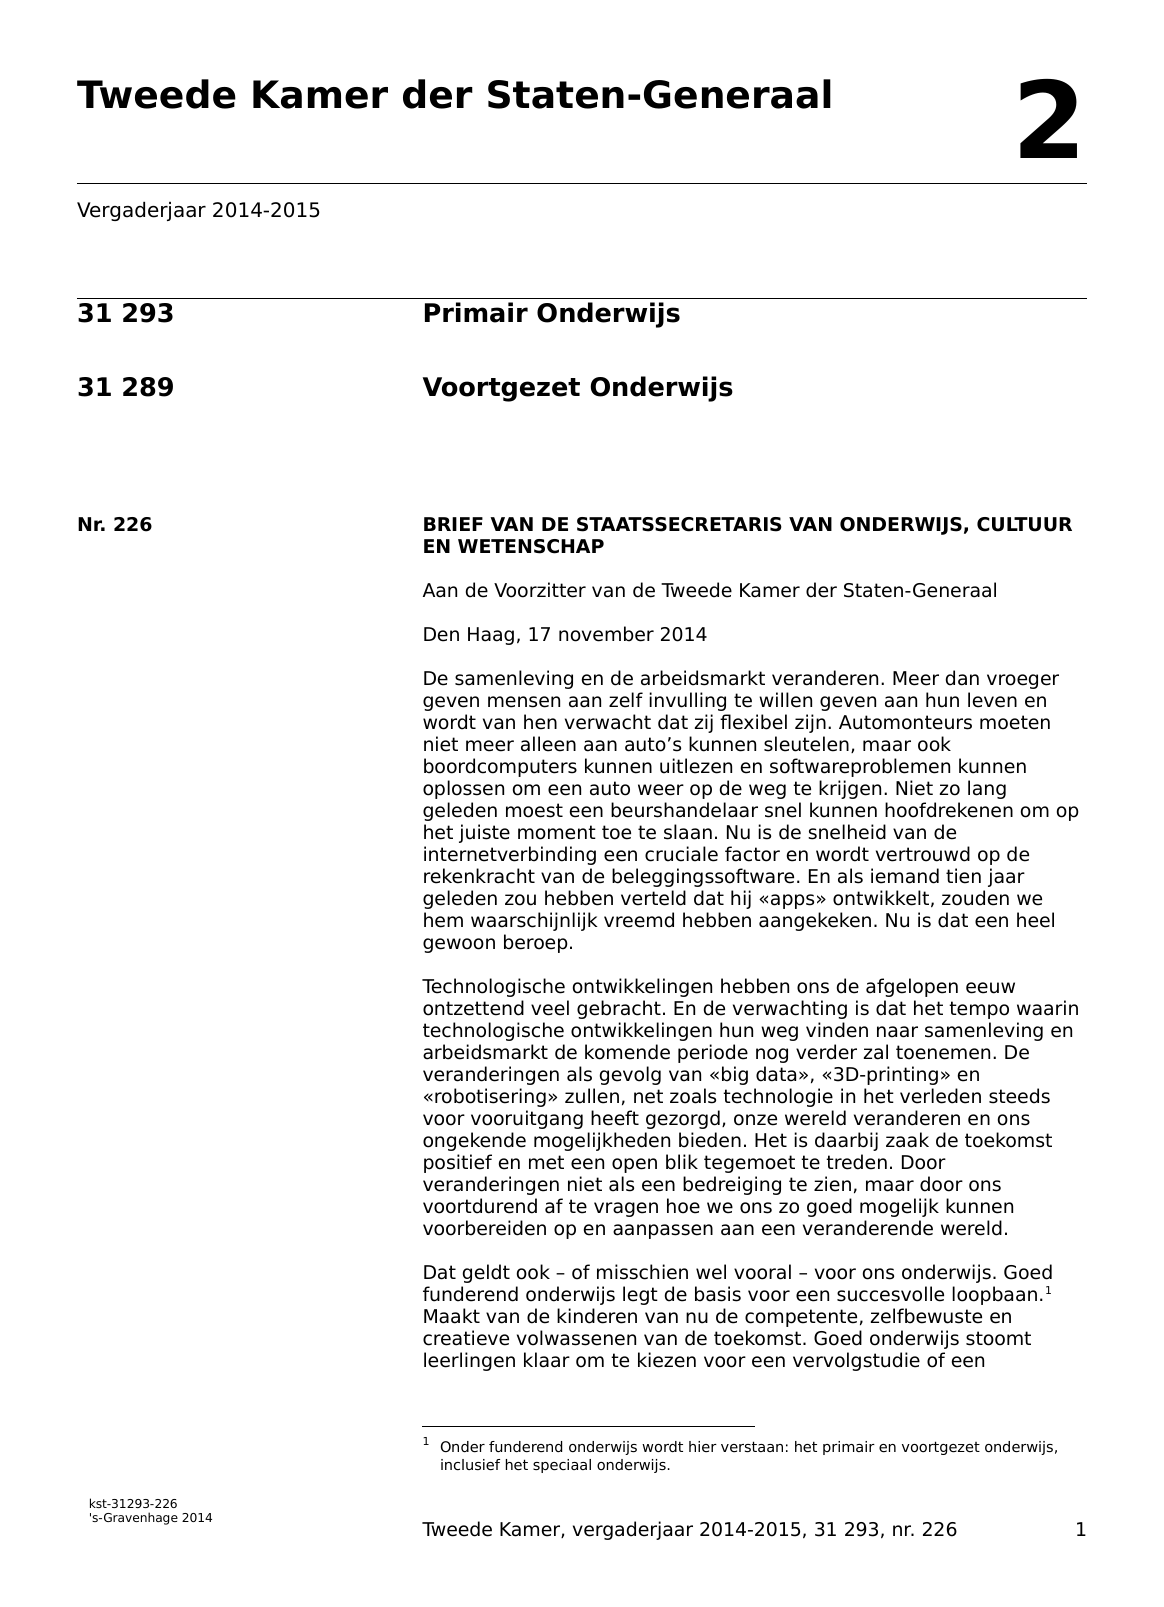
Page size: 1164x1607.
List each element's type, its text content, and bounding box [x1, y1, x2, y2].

text Den Haag, 17 november 2014 [422, 624, 1087, 646]
subtitle Nr. 226 BRIEF VAN DE STAATSSECRETARIS VAN ONDERWIJS, CULTUUR EN WETENSCHAP [77, 514, 1087, 558]
text kst-31293-226 [88, 1497, 323, 1511]
text Aan de Voorzitter van de Tweede Kamer der Staten-Generaal [422, 580, 1087, 602]
table_cell Vergaderjaar 2014-2015 [77, 184, 1087, 298]
text De samenleving en de arbeidsmarkt veranderen. Meer dan vroeger geven mensen aan zelf invulling te willen geven aan hun leven en wordt van hen verwacht dat zij flexibel zijn. Automonteurs moeten niet meer alleen aan auto’s kunnen sleutelen, maar ook boordcomputers kunnen uitlezen en softwareproblemen kunnen oplossen om een auto weer op de weg te krijgen. Niet zo lang geleden moest een beurshandelaar snel kunnen hoofdrekenen om op het juiste moment toe te slaan. Nu is de snelheid van de internetverbinding een cruciale factor en wordt vertrouwd op de rekenkracht van de beleggingssoftware. En als iemand tien jaar geleden zou hebben verteld dat hij «apps» ontwikkelt, zouden we hem waarschijnlijk vreemd hebben aangekeken. Nu is dat een heel gewoon beroep. [422, 668, 1087, 954]
table_header Tweede Kamer der Staten-Generaal [77, 59, 886, 183]
table_header 2 [886, 59, 1087, 183]
text Dat geldt ook – of misschien wel vooral – voor ons onderwijs. Goed funderend onderwijs legt de basis voor een succesvolle loopbaan. Maakt van de kinderen van nu de competente, zelfbewuste en creatieve volwassenen van de toekomst. Goed onderwijs stoomt leerlingen klaar om te kiezen voor een vervolgstudie of een [422, 1262, 1087, 1372]
subtitle 31 293 Primair Onderwijs [77, 299, 1087, 329]
subtitle 31 289 Voortgezet Onderwijs [77, 373, 1087, 403]
text Technologische ontwikkelingen hebben ons de afgelopen eeuw ontzettend veel gebracht. En de verwachting is dat het tempo waarin technologische ontwikkelingen hun weg vinden naar samenleving en arbeidsmarkt de komende periode nog verder zal toenemen. De veranderingen als gevolg van «big data», «3D-printing» en «robotisering» zullen, net zoals technologie in het verleden steeds voor vooruitgang heeft gezorgd, onze wereld veranderen en ons ongekende mogelijkheden bieden. Het is daarbij zaak de toekomst positief en met een open blik tegemoet te treden. Door veranderingen niet als een bedreiging te zien, maar door ons voortdurend af te vragen hoe we ons zo goed mogelijk kunnen voorbereiden op en aanpassen aan een veranderende wereld. [422, 976, 1087, 1240]
text 's-Gravenhage 2014 [88, 1511, 323, 1525]
text Onder funderend onderwijs wordt hier verstaan: het primair en voortgezet onderwijs, inclusief het speciaal onderwijs. [422, 1435, 1087, 1474]
